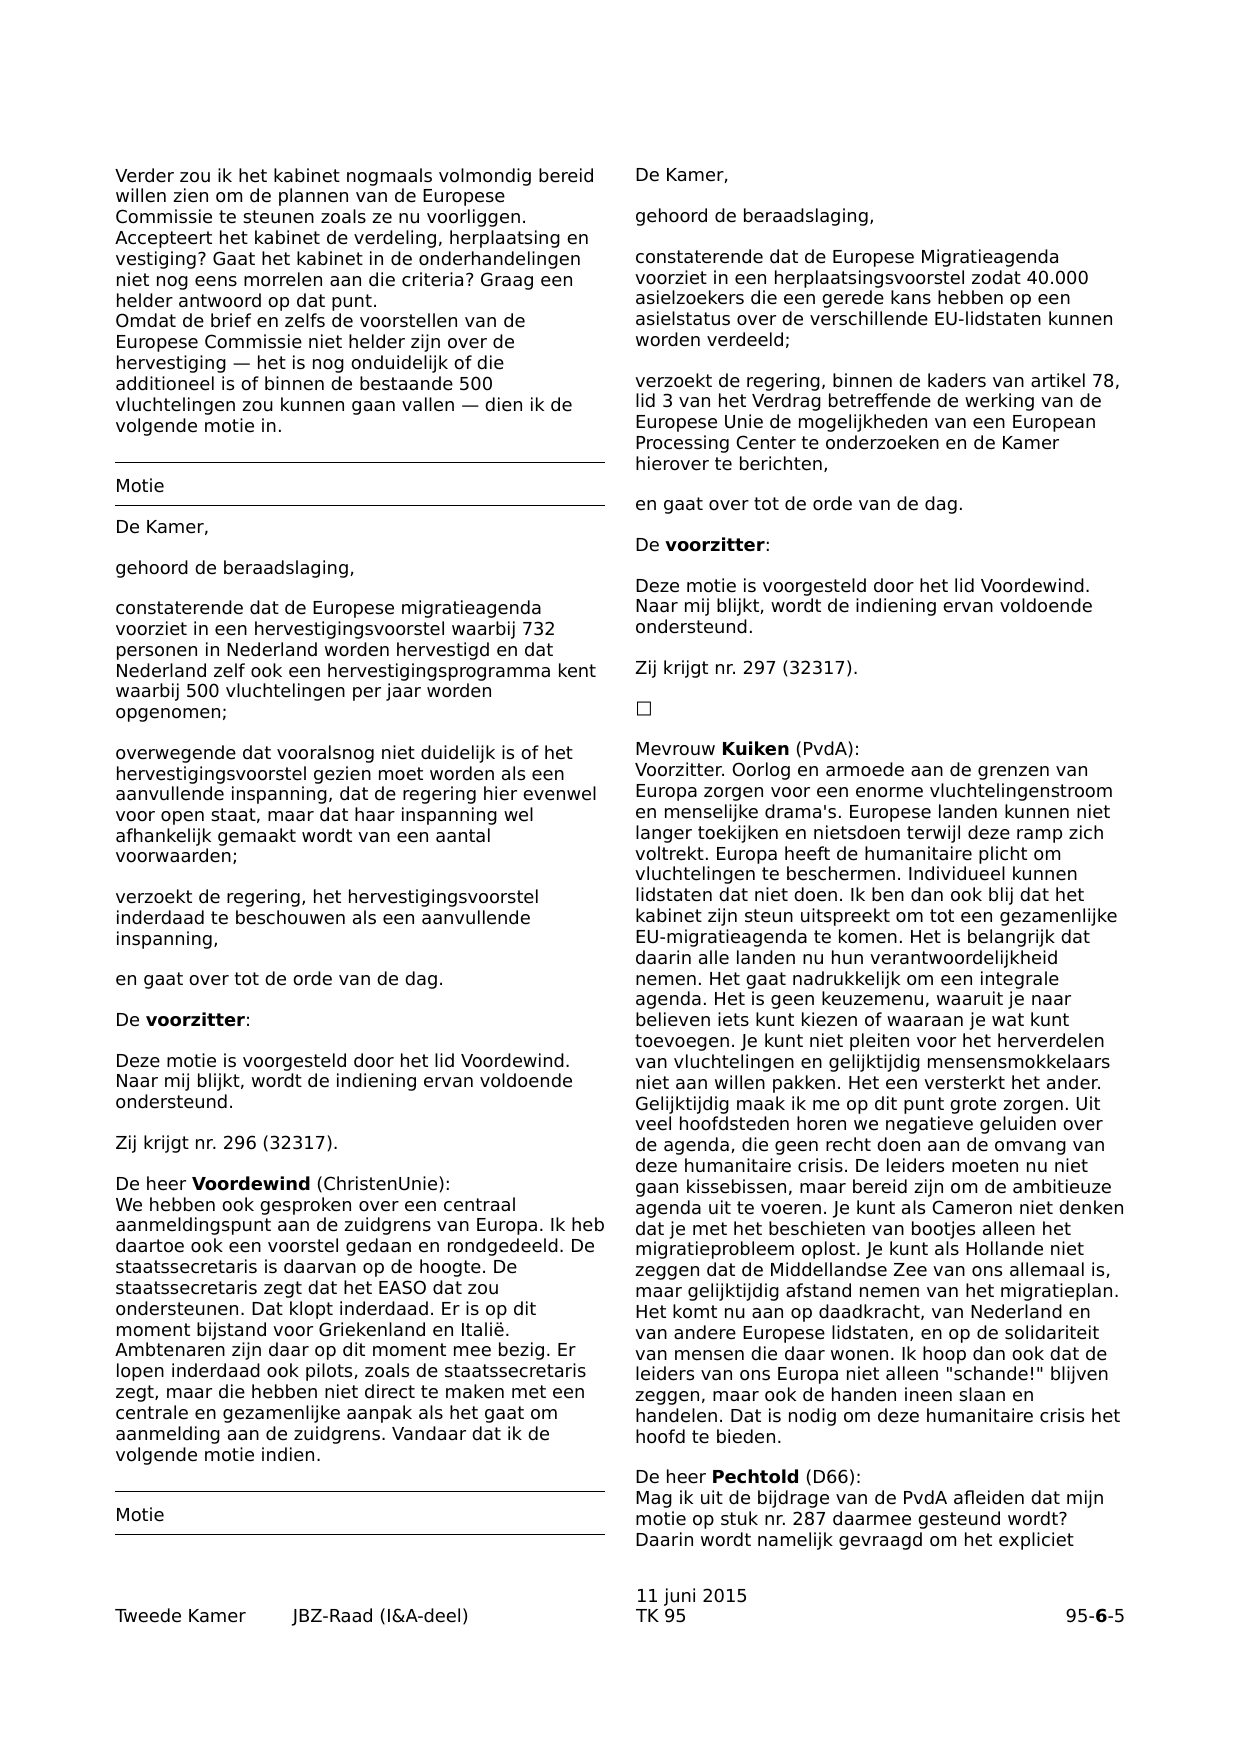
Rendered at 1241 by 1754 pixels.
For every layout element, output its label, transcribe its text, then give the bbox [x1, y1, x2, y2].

text Verder zou ik het kabinet nogmaals volmondig bereid willen zien om de plannen van de Europese Commissie te steunen zoals ze nu voorliggen. Accepteert het kabinet de verdeling, herplaatsing en vestiging? Gaat het kabinet in de onderhandelingen niet nog eens morrelen aan die criteria? Graag een helder antwoord op dat punt. [115, 165, 605, 311]
text verzoekt de regering, het hervestigingsvoorstel inderdaad te beschouwen als een aanvullende inspanning, [115, 887, 605, 949]
text gehoord de beraadslaging, [115, 557, 605, 578]
text overwegende dat vooralsnog niet duidelijk is of het hervestigingsvoorstel gezien moet worden als een aanvullende inspanning, dat de regering hier evenwel voor open staat, maar dat haar inspanning wel afhankelijk gemaakt wordt van een aantal voorwaarden; [115, 743, 605, 867]
text Motie [115, 1505, 605, 1526]
text Zij krijgt nr. 296 (32317). [115, 1133, 605, 1153]
text Omdat de brief en zelfs de voorstellen van de Europese Commissie niet helder zijn over de hervestiging — het is nog onduidelijk of die additioneel is of binnen de bestaande 500 vluchtelingen zou kunnen gaan vallen — dien ik de volgende motie in. [115, 311, 605, 436]
text Deze motie is voorgesteld door het lid Voordewind. Naar mij blijkt, wordt de indiening ervan voldoende ondersteund. [635, 576, 1125, 638]
text en gaat over tot de orde van de dag. [635, 494, 1125, 515]
text Gelijktijdig maak ik me op dit punt grote zorgen. Uit veel hoofdsteden horen we negatieve geluiden over de agenda, die geen recht doen aan de omvang van deze humanitaire crisis. De leiders moeten nu niet gaan kissebissen, maar bereid zijn om de ambitieuze agenda uit te voeren. Je kunt als Cameron niet denken dat je met het beschieten van bootjes alleen het migratieprobleem oplost. Je kunt als Hollande niet zeggen dat de Middellandse Zee van ons allemaal is, maar gelijktijdig afstand nemen van het migratieplan. Het komt nu aan op daadkracht, van Nederland en van andere Europese lidstaten, en op de solidariteit van mensen die daar wonen. Ik hoop dan ook dat de leiders van ons Europa niet alleen "schande!" blijven zeggen, maar ook de handen ineen slaan en handelen. Dat is nodig om deze humanitaire crisis het hoofd te bieden. [635, 1093, 1125, 1447]
text De voorzitter: [635, 535, 1125, 556]
text ⬜ [635, 698, 1125, 719]
text Mag ik uit de bijdrage van de PvdA afleiden dat mijn motie op stuk nr. 287 daarmee gesteund wordt? Daarin wordt namelijk gevraagd om het expliciet [635, 1488, 1125, 1551]
text en gaat over tot de orde van de dag. [115, 969, 605, 990]
text Motie [115, 476, 605, 497]
text Mevrouw Kuiken (PvdA): [635, 739, 1125, 760]
text De Kamer, [115, 517, 605, 537]
text constaterende dat de Europese migratieagenda voorziet in een hervestigingsvoorstel waarbij 732 personen in Nederland worden hervestigd en dat Nederland zelf ook een hervestigingsprogramma kent waarbij 500 vluchtelingen per jaar worden opgenomen; [115, 598, 605, 723]
text De voorzitter: [115, 1010, 605, 1031]
text De heer Pechtold (D66): [635, 1467, 1125, 1488]
text Zij krijgt nr. 297 (32317). [635, 658, 1125, 678]
text gehoord de beraadslaging, [635, 206, 1125, 227]
text constaterende dat de Europese Migratieagenda voorziet in een herplaatsingsvoorstel zodat 40.000 asielzoekers die een gerede kans hebben op een asielstatus over de verschillende EU-lidstaten kunnen worden verdeeld; [635, 247, 1125, 350]
text De Kamer, [635, 165, 1125, 186]
text We hebben ook gesproken over een centraal aanmeldingspunt aan de zuidgrens van Europa. Ik heb daartoe ook een voorstel gedaan en rondgedeeld. De staatssecretaris is daarvan op de hoogte. De staatssecretaris zegt dat het EASO dat zou ondersteunen. Dat klopt inderdaad. Er is op dit moment bijstand voor Griekenland en Italië. Ambtenaren zijn daar op dit moment mee bezig. Er lopen inderdaad ook pilots, zoals de staatssecretaris zegt, maar die hebben niet direct te maken met een centrale en gezamenlijke aanpak als het gaat om aanmelding aan de zuidgrens. Vandaar dat ik de volgende motie indien. [115, 1194, 605, 1465]
text Deze motie is voorgesteld door het lid Voordewind. Naar mij blijkt, wordt de indiening ervan voldoende ondersteund. [115, 1051, 605, 1113]
text De heer Voordewind (ChristenUnie): [115, 1173, 605, 1194]
text verzoekt de regering, binnen de kaders van artikel 78, lid 3 van het Verdrag betreffende de werking van de Europese Unie de mogelijkheden van een European Processing Center te onderzoeken en de Kamer hierover te berichten, [635, 370, 1125, 474]
text Voorzitter. Oorlog en armoede aan de grenzen van Europa zorgen voor een enorme vluchtelingenstroom en menselijke drama's. Europese landen kunnen niet langer toekijken en nietsdoen terwijl deze ramp zich voltrekt. Europa heeft de humanitaire plicht om vluchtelingen te beschermen. Individueel kunnen lidstaten dat niet doen. Ik ben dan ook blij dat het kabinet zijn steun uitspreekt om tot een gezamenlijke EU-migratieagenda te komen. Het is belangrijk dat daarin alle landen nu hun verantwoordelijkheid nemen. Het gaat nadrukkelijk om een integrale agenda. Het is geen keuzemenu, waaruit je naar believen iets kunt kiezen of waaraan je wat kunt toevoegen. Je kunt niet pleiten voor het herverdelen van vluchtelingen en gelijktijdig mensensmokkelaars niet aan willen pakken. Het een versterkt het ander. [635, 760, 1125, 1093]
